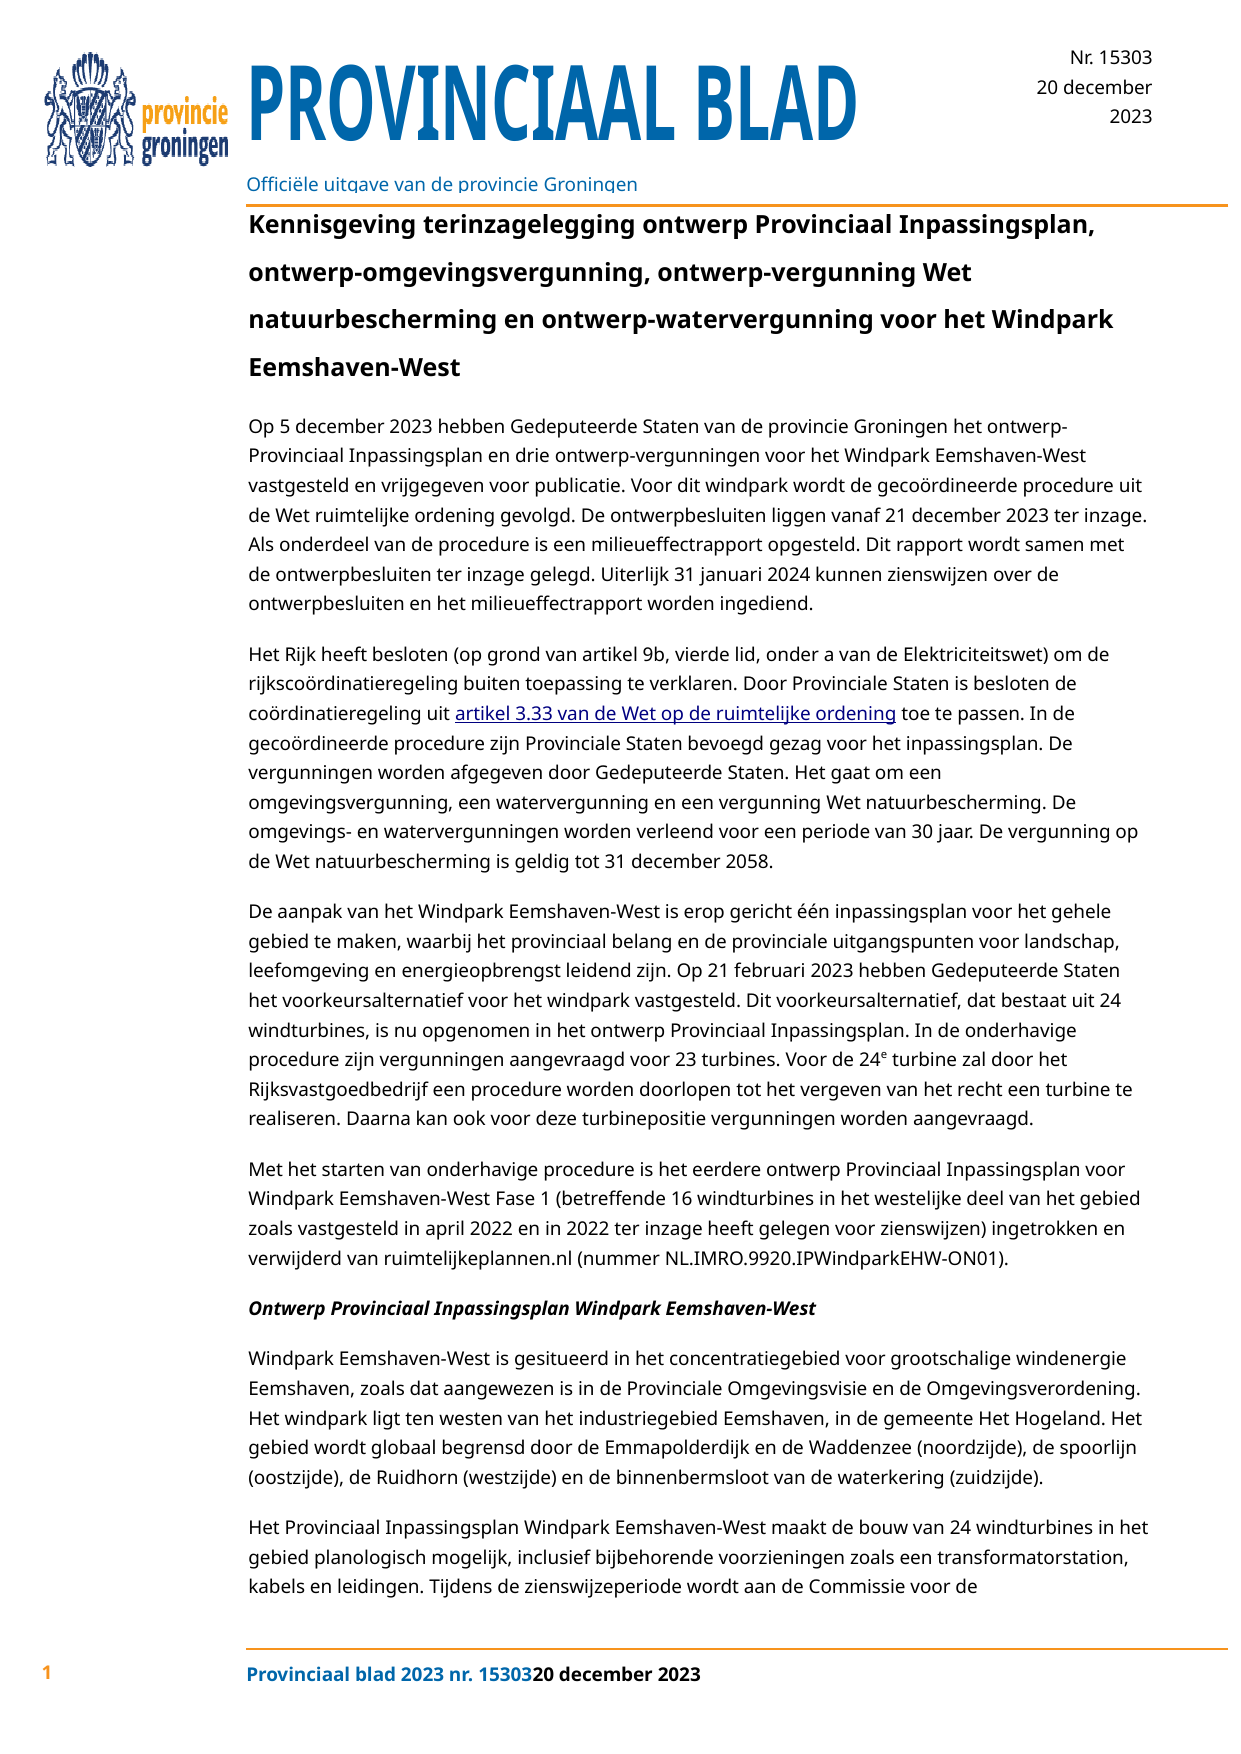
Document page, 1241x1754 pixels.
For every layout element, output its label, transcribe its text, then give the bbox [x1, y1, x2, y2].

text De aanpak van het Windpark Eemshaven-West is erop gericht één inpassingsplan voor het gehele gebied te maken, waarbij het provinciaal belang en de provinciale uitgangspunten voor landschap, leefomgeving en energieopbrengst leidend zijn. Op 21 februari 2023 hebben Gedeputeerde Staten het voorkeursalternatief voor het windpark vastgesteld. Dit voorkeursalternatief, dat bestaat uit 24 windturbines, is nu opgenomen in het ontwerp Provinciaal Inpassingsplan. In de onderhavige procedure zijn vergunningen aangevraagd voor 23 turbines. Voor de 24e turbine zal door het Rijksvastgoedbedrijf een procedure worden doorlopen tot het vergeven van het recht een turbine te realiseren. Daarna kan ook voor deze turbinepositie vergunningen worden aangevraagd. [248, 898, 1152, 1131]
text Ontwerp Provinciaal Inpassingsplan Windpark Eemshaven-West [248, 1295, 1152, 1321]
text Het Provinciaal Inpassingsplan Windpark Eemshaven-West maakt de bouw van 24 windturbines in het gebied planologisch mogelijk, inclusief bijbehorende voorzieningen zoals een transformatorstation, kabels en leidingen. Tijdens de zienswijzeperiode wordt aan de Commissie voor de [248, 1514, 1152, 1599]
picture [41, 47, 231, 172]
text Windpark Eemshaven-West is gesitueerd in het concentratiegebied voor grootschalige windenergie Eemshaven, zoals dat aangewezen is in de Provinciale Omgevingsvisie en de Omgevingsverordening. Het windpark ligt ten westen van het industriegebied Eemshaven, in de gemeente Het Hogeland. Het gebied wordt globaal begrensd door de Emmapolderdijk en de Waddenzee (noordzijde), de spoorlijn (oostzijde), de Ruidhorn (westzijde) en de binnenbermsloot van de waterkering (zuidzijde). [248, 1346, 1152, 1490]
text Het Rijk heeft besloten (op grond van artikel 9b, vierde lid, onder a van de Elektriciteitswet) om de rijkscoördinatieregeling buiten toepassing te verklaren. Door Provinciale Staten is besloten de coördinatieregeling uit artikel 3.33 van de Wet op de ruimtelijke ordening toe te passen. In de gecoördineerde procedure zijn Provinciale Staten bevoegd gezag voor het inpassingsplan. De vergunningen worden afgegeven door Gedeputeerde Staten. Het gaat om een omgevingsvergunning, een watervergunning en een vergunning Wet natuurbescherming. De omgevings- en watervergunningen worden verleend voor een periode van 30 jaar. De vergunning op de Wet natuurbescherming is geldig tot 31 december 2058. [248, 641, 1152, 874]
text Op 5 december 2023 hebben Gedeputeerde Staten van de provincie Groningen het ontwerp- Provinciaal Inpassingsplan en drie ontwerp-vergunningen voor het Windpark Eemshaven-West vastgesteld en vrijgegeven voor publicatie. Voor dit windpark wordt de gecoördineerde procedure uit de Wet ruimtelijke ordening gevolgd. De ontwerpbesluiten liggen vanaf 21 december 2023 ter inzage. Als onderdeel van de procedure is een milieueffectrapport opgesteld. Dit rapport wordt samen met de ontwerpbesluiten ter inzage gelegd. Uiterlijk 31 januari 2024 kunnen zienswijzen over de ontwerpbesluiten en het milieueffectrapport worden ingediend. [248, 413, 1152, 616]
text Met het starten van onderhavige procedure is het eerdere ontwerp Provinciaal Inpassingsplan voor Windpark Eemshaven-West Fase 1 (betreffende 16 windturbines in het westelijke deel van het gebied zoals vastgesteld in april 2022 en in 2022 ter inzage heeft gelegen voor zienswijzen) ingetrokken en verwijderd van ruimtelijkeplannen.nl (nummer NL.IMRO.9920.IPWindparkEHW-ON01). [248, 1156, 1152, 1271]
text Kennisgeving terinzagelegging ontwerp Provinciaal Inpassingsplan, ontwerp-omgevingsvergunning, ontwerp-vergunning Wet natuurbescherming en ontwerp-watervergunning voor het Windpark Eemshaven-West [248, 207, 1152, 384]
